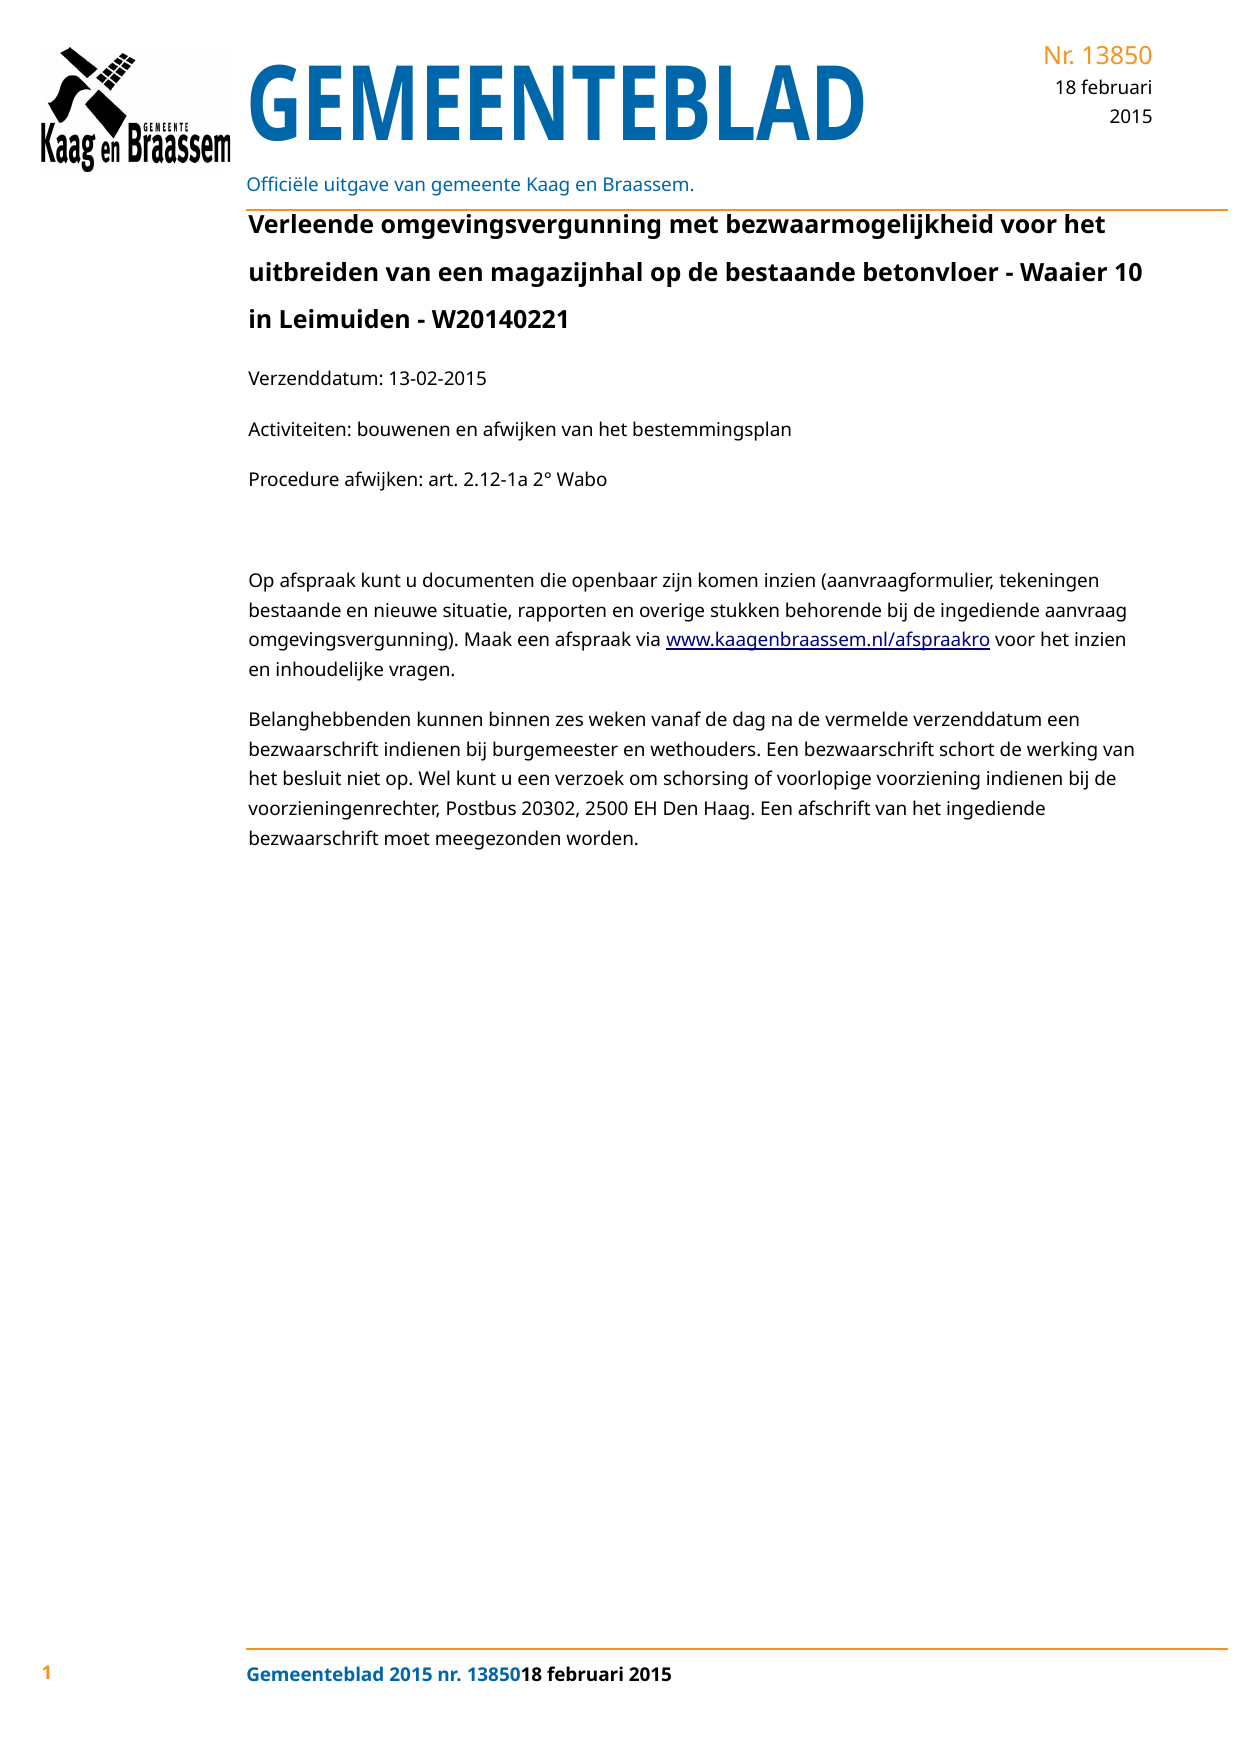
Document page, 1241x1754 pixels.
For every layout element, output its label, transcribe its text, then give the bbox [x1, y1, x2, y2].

text Activiteiten: bouwenen en afwijken van het bestemmingsplan [248, 416, 1152, 442]
text Op afspraak kunt u documenten die openbaar zijn komen inzien (aanvraagformulier, tekeningen bestaande en nieuwe situatie, rapporten en overige stukken behorende bij de ingediende aanvraag omgevingsvergunning). Maak een afspraak via www.kaagenbraassem.nl/afspraakro voor het inzien en inhoudelijke vragen. [248, 567, 1152, 682]
text Verzenddatum: 13-02-2015 [248, 366, 1152, 391]
text Belanghebbenden kunnen binnen zes weken vanaf de dag na de vermelde verzenddatum een bezwaarschrift indienen bij burgemeester en wethouders. Een bezwaarschrift schort de werking van het besluit niet op. Wel kunt u een verzoek om schorsing of voorlopige voorziening indienen bij de voorzieningenrechter, Postbus 20302, 2500 EH Den Haag. Een afschrift van het ingediende bezwaarschrift moet meegezonden worden. [248, 706, 1152, 850]
text Procedure afwijken: art. 2.12-1a 2° Wabo [248, 466, 1152, 492]
text Verleende omgevingsvergunning met bezwaarmogelijkheid voor het uitbreiden van een magazijnhal op de bestaande betonvloer - Waaier 10 in Leimuiden - W20140221 [248, 211, 1152, 336]
picture [41, 47, 231, 172]
